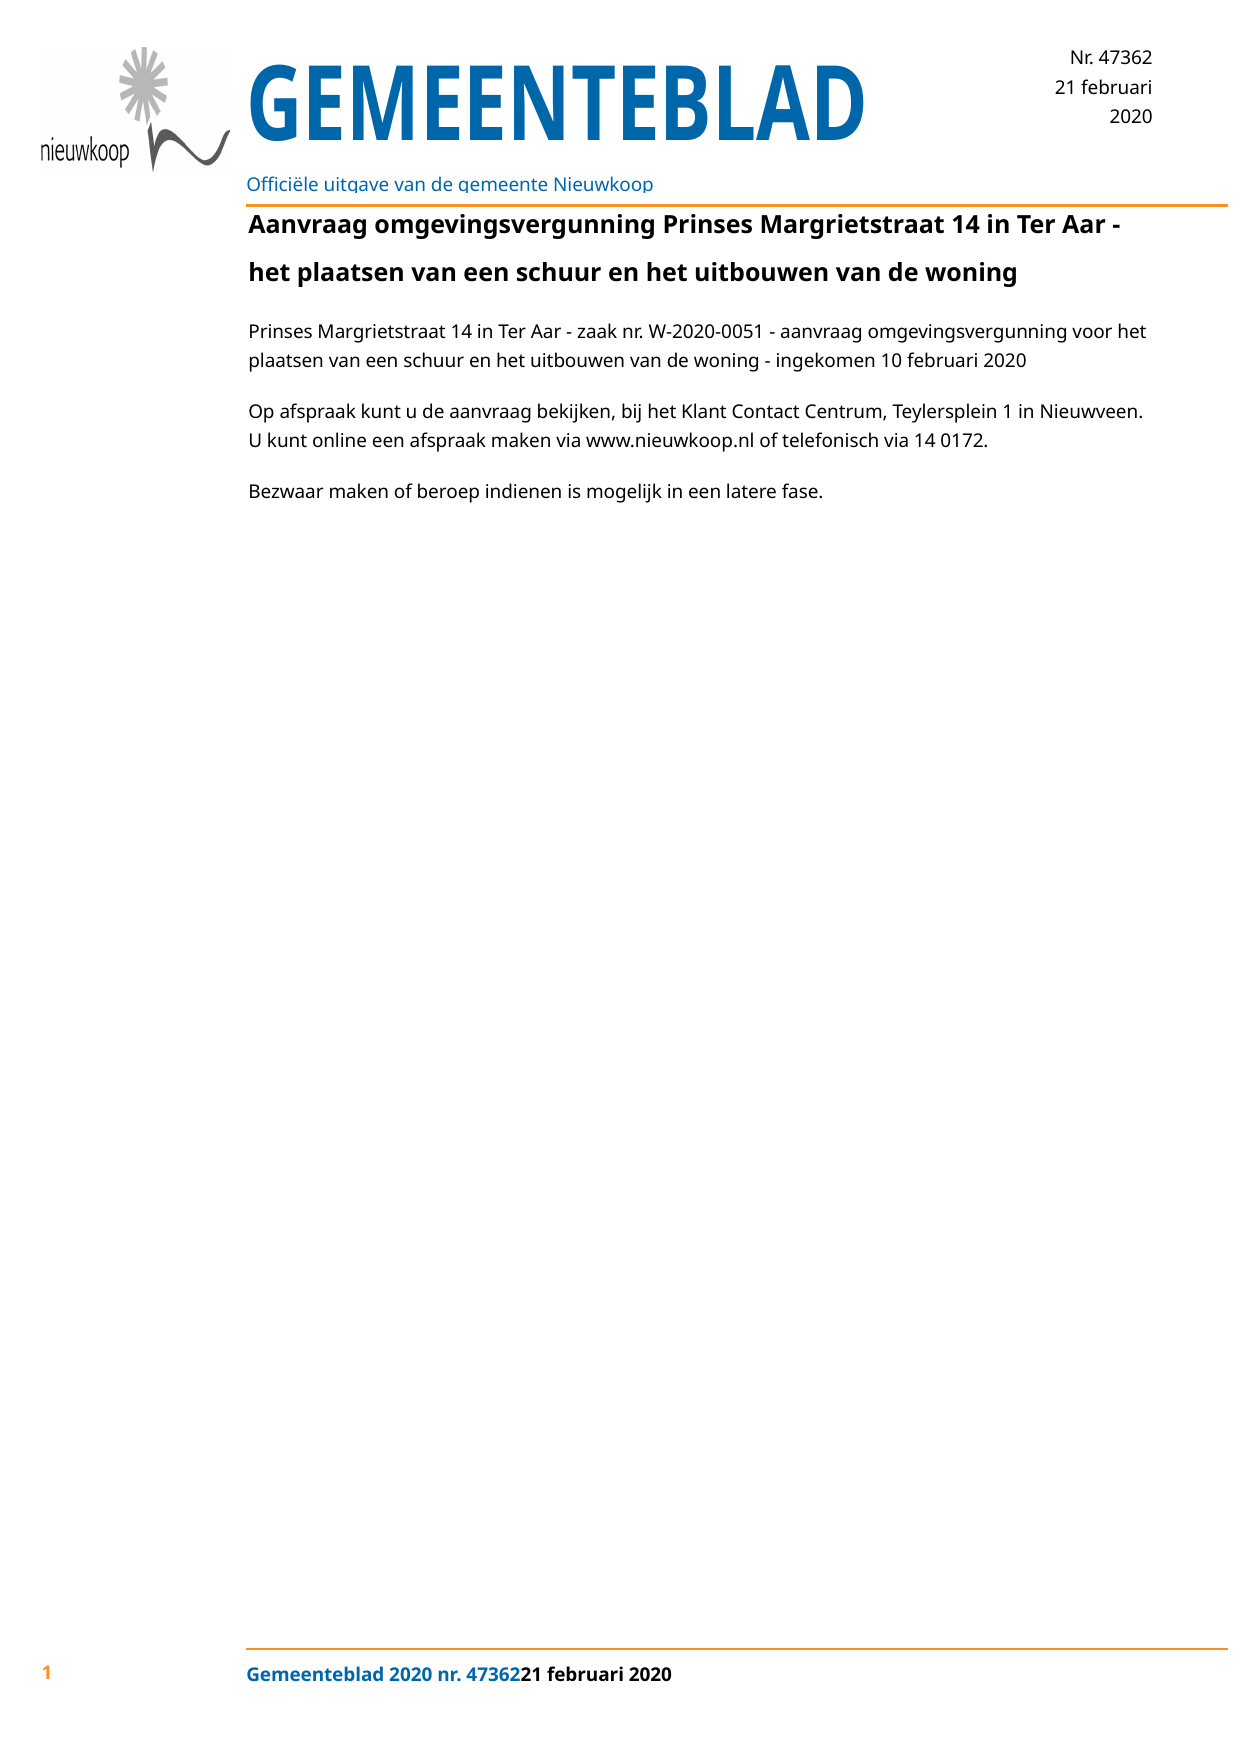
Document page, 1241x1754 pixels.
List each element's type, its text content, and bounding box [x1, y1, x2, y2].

text Prinses Margrietstraat 14 in Ter Aar - zaak nr. W-2020-0051 - aanvraag omgevingsvergunning voor het plaatsen van een schuur en het uitbouwen van de woning - ingekomen 10 februari 2020 [248, 318, 1152, 373]
text Bezwaar maken of beroep indienen is mogelijk in een latere fase. [248, 478, 1152, 504]
text Aanvraag omgevingsvergunning Prinses Margrietstraat 14 in Ter Aar - het plaatsen van een schuur en het uitbouwen van de woning [248, 207, 1152, 288]
text Op afspraak kunt u de aanvraag bekijken, bij het Klant Contact Centrum, Teylersplein 1 in Nieuwveen. U kunt online een afspraak maken via www.nieuwkoop.nl of telefonisch via 14 0172. [248, 398, 1152, 453]
picture [41, 47, 231, 172]
